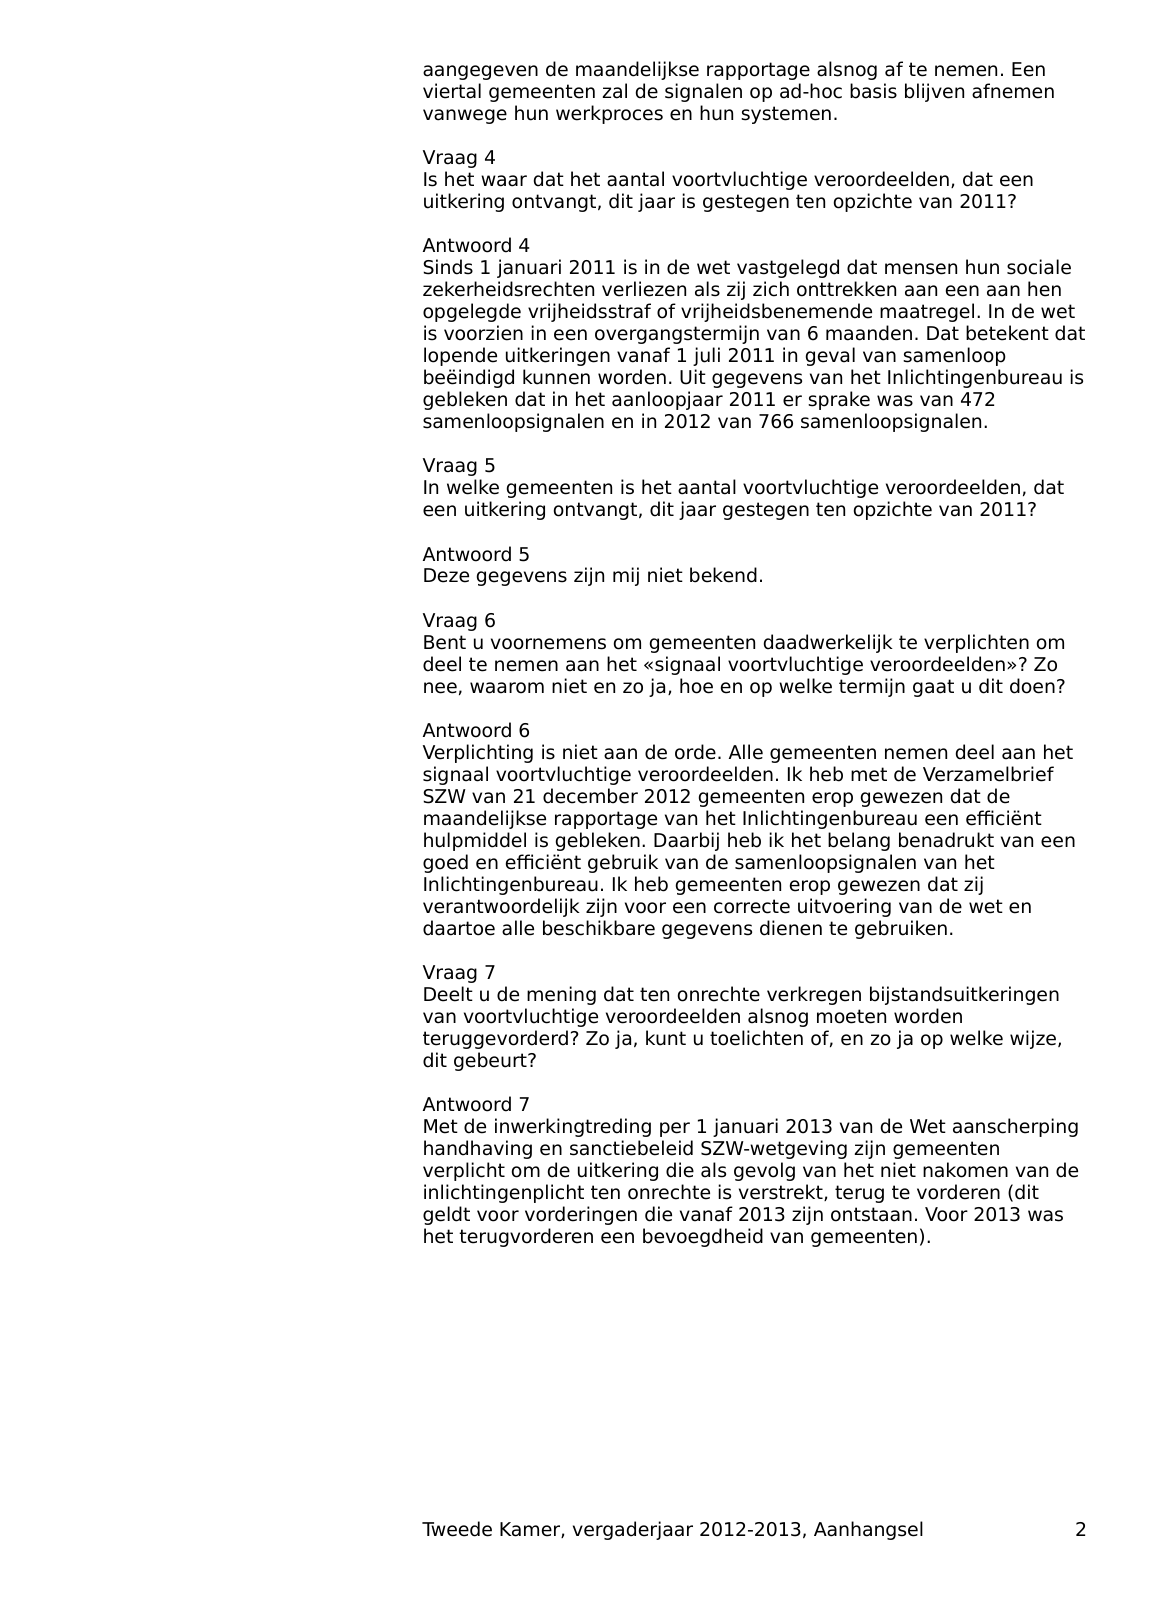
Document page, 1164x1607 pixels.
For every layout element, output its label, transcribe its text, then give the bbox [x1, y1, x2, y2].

text In welke gemeenten is het aantal voortvluchtige veroordeelden, dat een uitkering ontvangt, dit jaar gestegen ten opzichte van 2011? [422, 477, 1087, 521]
text Is het waar dat het aantal voortvluchtige veroordeelden, dat een uitkering ontvangt, dit jaar is gestegen ten opzichte van 2011? [422, 169, 1087, 213]
text Antwoord 7 [422, 1094, 1087, 1116]
text Vraag 4 [422, 147, 1087, 169]
text Sinds 1 januari 2011 is in de wet vastgelegd dat mensen hun sociale zekerheidsrechten verliezen als zij zich onttrekken aan een aan hen opgelegde vrijheidsstraf of vrijheidsbenemende maatregel. In de wet is voorzien in een overgangstermijn van 6 maanden. Dat betekent dat lopende uitkeringen vanaf 1 juli 2011 in geval van samenloop beëindigd kunnen worden. Uit gegevens van het Inlichtingenbureau is gebleken dat in het aanloopjaar 2011 er sprake was van 472 samenloopsignalen en in 2012 van 766 samenloopsignalen. [422, 257, 1087, 433]
text Vraag 6 [422, 609, 1087, 632]
text Antwoord 4 [422, 235, 1087, 257]
text Met de inwerkingtreding per 1 januari 2013 van de Wet aanscherping handhaving en sanctiebeleid SZW-wetgeving zijn gemeenten verplicht om de uitkering die als gevolg van het niet nakomen van de inlichtingenplicht ten onrechte is verstrekt, terug te vorderen (dit geldt voor vorderingen die vanaf 2013 zijn ontstaan. Voor 2013 was het terugvorderen een bevoegdheid van gemeenten). [422, 1116, 1087, 1248]
text Antwoord 5 [422, 543, 1087, 565]
text aangegeven de maandelijkse rapportage alsnog af te nemen. Een viertal gemeenten zal de signalen op ad-hoc basis blijven afnemen vanwege hun werkproces en hun systemen. [422, 59, 1087, 125]
text Antwoord 6 [422, 720, 1087, 742]
text Vraag 5 [422, 455, 1087, 477]
text Deze gegevens zijn mij niet bekend. [422, 565, 1087, 587]
text Vraag 7 [422, 962, 1087, 984]
text Deelt u de mening dat ten onrechte verkregen bijstandsuitkeringen van voortvluchtige veroordeelden alsnog moeten worden teruggevorderd? Zo ja, kunt u toelichten of, en zo ja op welke wijze, dit gebeurt? [422, 984, 1087, 1072]
text Verplichting is niet aan de orde. Alle gemeenten nemen deel aan het signaal voortvluchtige veroordeelden. Ik heb met de Verzamelbrief SZW van 21 december 2012 gemeenten erop gewezen dat de maandelijkse rapportage van het Inlichtingenbureau een efficiënt hulpmiddel is gebleken. Daarbij heb ik het belang benadrukt van een goed en efficiënt gebruik van de samenloopsignalen van het Inlichtingenbureau. Ik heb gemeenten erop gewezen dat zij verantwoordelijk zijn voor een correcte uitvoering van de wet en daartoe alle beschikbare gegevens dienen te gebruiken. [422, 742, 1087, 939]
text Bent u voornemens om gemeenten daadwerkelijk te verplichten om deel te nemen aan het «signaal voortvluchtige veroordeelden»? Zo nee, waarom niet en zo ja, hoe en op welke termijn gaat u dit doen? [422, 632, 1087, 697]
